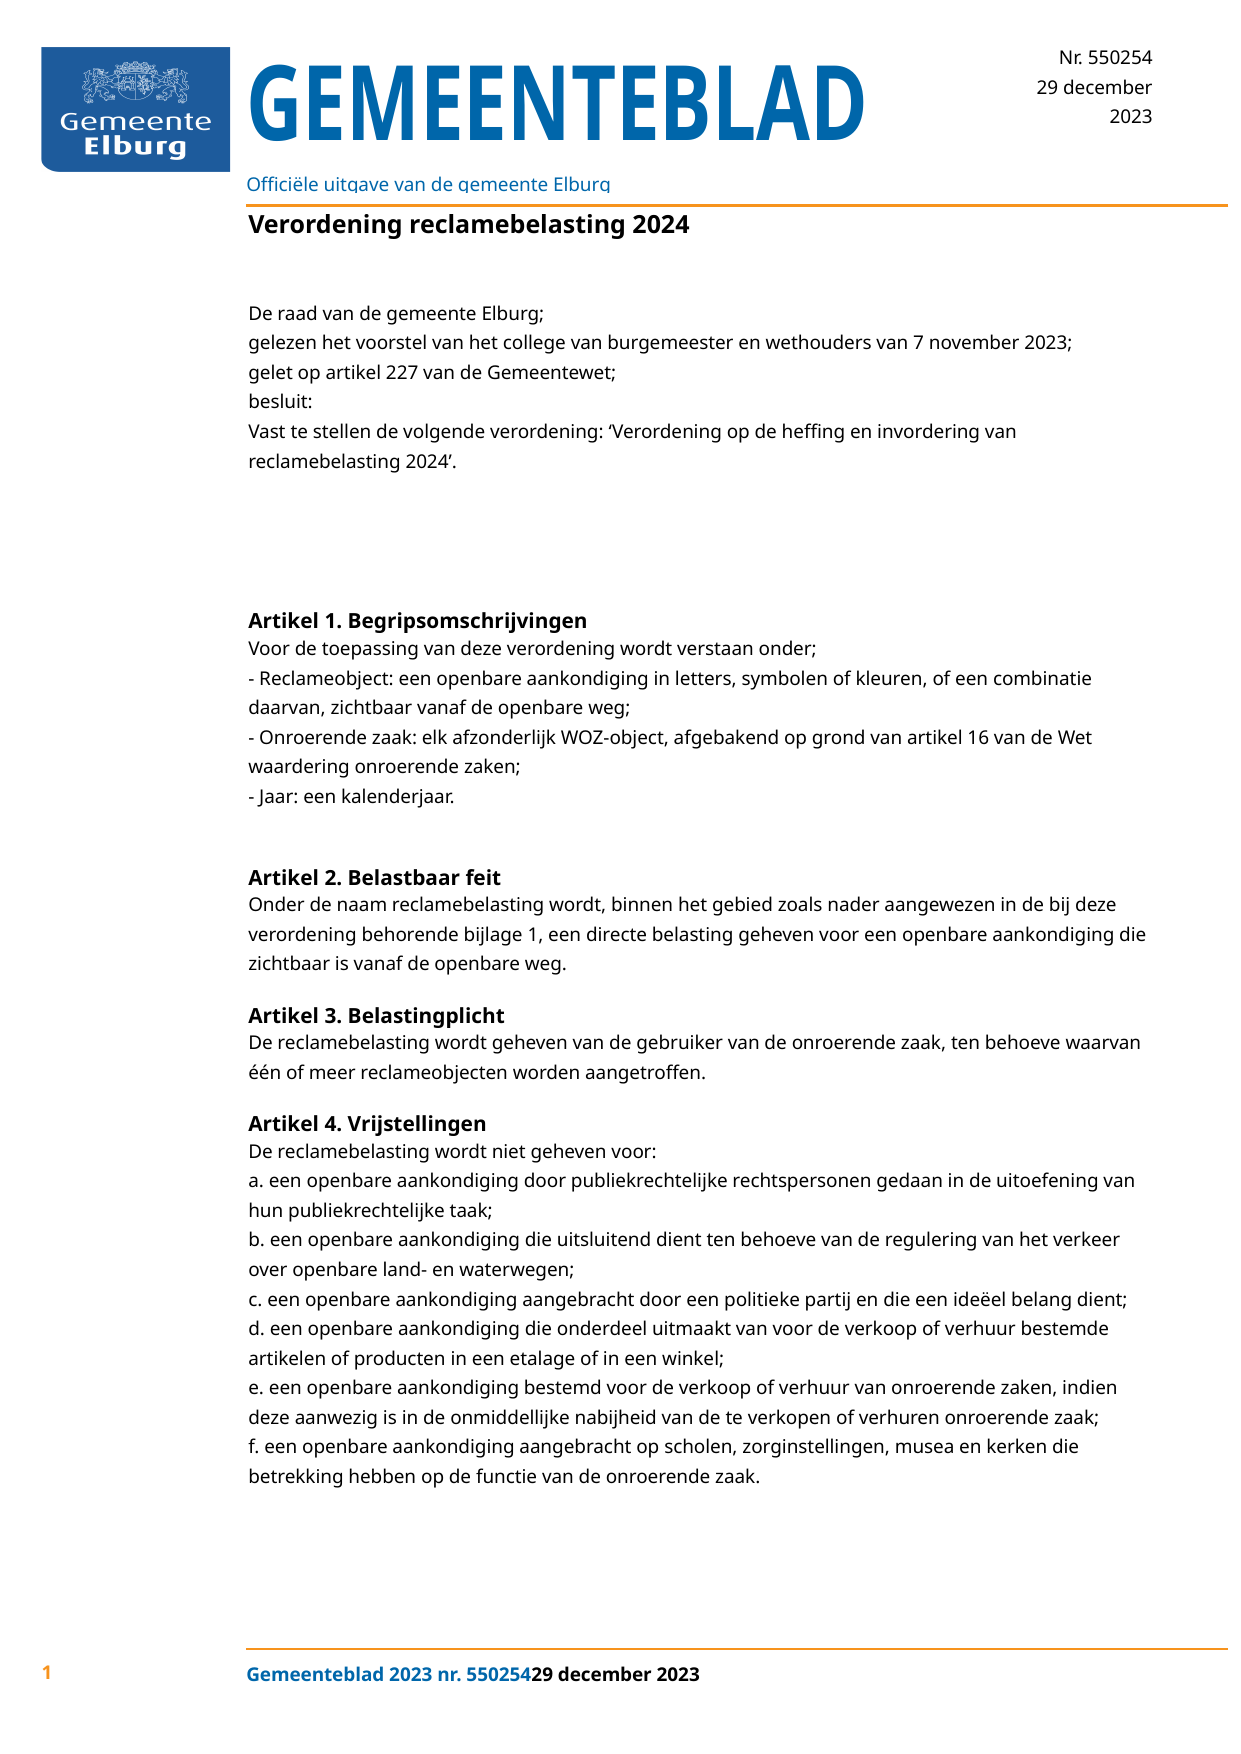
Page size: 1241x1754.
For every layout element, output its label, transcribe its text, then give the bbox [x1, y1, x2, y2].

text gelezen het voorstel van het college van burgemeester en wethouders van 7 november 2023; [248, 329, 1152, 355]
text a. een openbare aankondiging door publiekrechtelijke rechtspersonen gedaan in de uitoefening van hun publiekrechtelijke taak; [248, 1167, 1152, 1223]
text gelet op artikel 227 van de Gemeentewet; [248, 359, 1152, 385]
text Artikel 4. Vrijstellingen [248, 1109, 1152, 1138]
text Artikel 2. Belastbaar feit [248, 863, 1152, 891]
text Onder de naam reclamebelasting wordt, binnen het gebied zoals nader aangewezen in de bij deze verordening behorende bijlage 1, een directe belasting geheven voor een openbare aankondiging die zichtbaar is vanaf de openbare weg. [248, 891, 1152, 976]
text De reclamebelasting wordt geheven van de gebruiker van de onroerende zaak, ten behoeve waarvan één of meer reclameobjecten worden aangetroffen. [248, 1029, 1152, 1085]
text - Onroerende zaak: elk afzonderlijk WOZ-object, afgebakend op grond van artikel 16 van de Wet waardering onroerende zaken; [248, 724, 1152, 779]
text d. een openbare aankondiging die onderdeel uitmaakt van voor de verkoop of verhuur bestemde artikelen of producten in een etalage of in een winkel; [248, 1315, 1152, 1371]
text e. een openbare aankondiging bestemd voor de verkoop of verhuur van onroerende zaken, indien deze aanwezig is in de onmiddellijke nabijheid van de te verkopen of verhuren onroerende zaak; [248, 1374, 1152, 1430]
text c. een openbare aankondiging aangebracht door een politieke partij en die een ideëel belang dient; [248, 1286, 1152, 1312]
text Verordening reclamebelasting 2024 [248, 207, 1152, 241]
text Artikel 1. Begripsomschrijvingen [248, 607, 1152, 635]
text Artikel 3. Belastingplicht [248, 1001, 1152, 1029]
text f. een openbare aankondiging aangebracht op scholen, zorginstellingen, musea en kerken die betrekking hebben op de functie van de onroerende zaak. [248, 1434, 1152, 1489]
text De reclamebelasting wordt niet geheven voor: [248, 1138, 1152, 1164]
picture [41, 47, 231, 172]
text De raad van de gemeente Elburg; [248, 300, 1152, 326]
text Vast te stellen de volgende verordening: ‘Verordening op de heffing en invordering van reclamebelasting 2024’. [248, 418, 1152, 473]
text Voor de toepassing van deze verordening wordt verstaan onder; [248, 635, 1152, 661]
text - Jaar: een kalenderjaar. [248, 783, 1152, 809]
text - Reclameobject: een openbare aankondiging in letters, symbolen of kleuren, of een combinatie daarvan, zichtbaar vanaf de openbare weg; [248, 665, 1152, 720]
text b. een openbare aankondiging die uitsluitend dient ten behoeve van de regulering van het verkeer over openbare land- en waterwegen; [248, 1227, 1152, 1282]
text besluit: [248, 389, 1152, 414]
